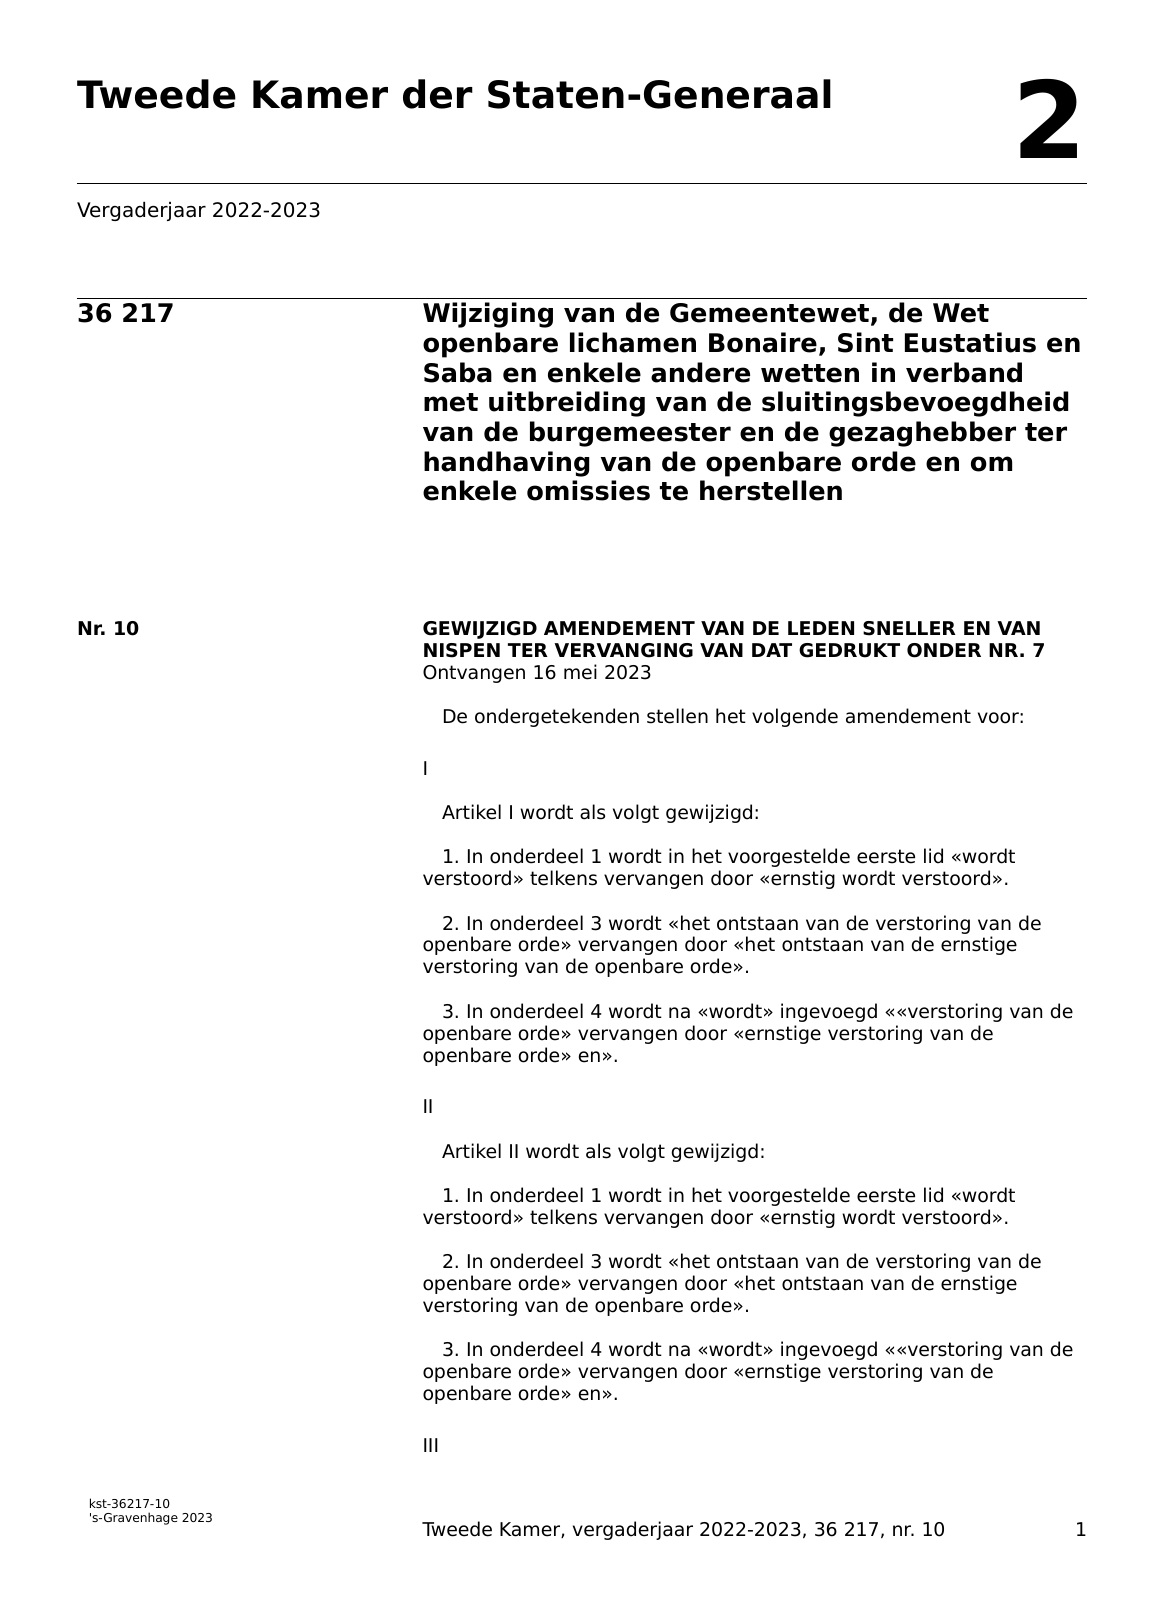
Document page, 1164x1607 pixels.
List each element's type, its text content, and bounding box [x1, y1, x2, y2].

text Artikel II wordt als volgt gewijzigd: [422, 1141, 1087, 1163]
text 1. In onderdeel 1 wordt in het voorgestelde eerste lid «wordt verstoord» telkens vervangen door «ernstig wordt verstoord». [422, 1185, 1087, 1229]
subtitle III [422, 1435, 1087, 1457]
table_header Tweede Kamer der Staten-Generaal [77, 59, 886, 183]
subtitle II [422, 1096, 1087, 1118]
text 3. In onderdeel 4 wordt na «wordt» ingevoegd ««verstoring van de openbare orde» vervangen door «ernstige verstoring van de openbare orde» en». [422, 1001, 1087, 1066]
table_header 2 [886, 59, 1087, 183]
subtitle I [422, 758, 1087, 780]
text 1. In onderdeel 1 wordt in het voorgestelde eerste lid «wordt verstoord» telkens vervangen door «ernstig wordt verstoord». [422, 846, 1087, 890]
text 2. In onderdeel 3 wordt «het ontstaan van de verstoring van de openbare orde» vervangen door «het ontstaan van de ernstige verstoring van de openbare orde». [422, 1251, 1087, 1317]
subtitle Nr. 10 GEWIJZIGD AMENDEMENT VAN DE LEDEN SNELLER EN VAN NISPEN TER VERVANGING VAN DAT GEDRUKT ONDER NR. 7 [77, 618, 1087, 662]
text kst-36217-10 [88, 1497, 323, 1511]
text 3. In onderdeel 4 wordt na «wordt» ingevoegd ««verstoring van de openbare orde» vervangen door «ernstige verstoring van de openbare orde» en». [422, 1339, 1087, 1405]
table_cell Vergaderjaar 2022-2023 [77, 184, 1087, 298]
text De ondergetekenden stellen het volgende amendement voor: [422, 706, 1087, 728]
text Artikel I wordt als volgt gewijzigd: [422, 802, 1087, 824]
text 's-Gravenhage 2023 [88, 1511, 323, 1525]
text Ontvangen 16 mei 2023 [422, 662, 1087, 684]
subtitle 36 217 Wijziging van de Gemeentewet, de Wet openbare lichamen Bonaire, Sint Eustatius en Saba en enkele andere wetten in verband met uitbreiding van de sluitingsbevoegdheid van de burgemeester en de gezaghebber ter handhaving van de openbare orde en om enkele omissies te herstellen [77, 299, 1087, 507]
text 2. In onderdeel 3 wordt «het ontstaan van de verstoring van de openbare orde» vervangen door «het ontstaan van de ernstige verstoring van de openbare orde». [422, 912, 1087, 978]
